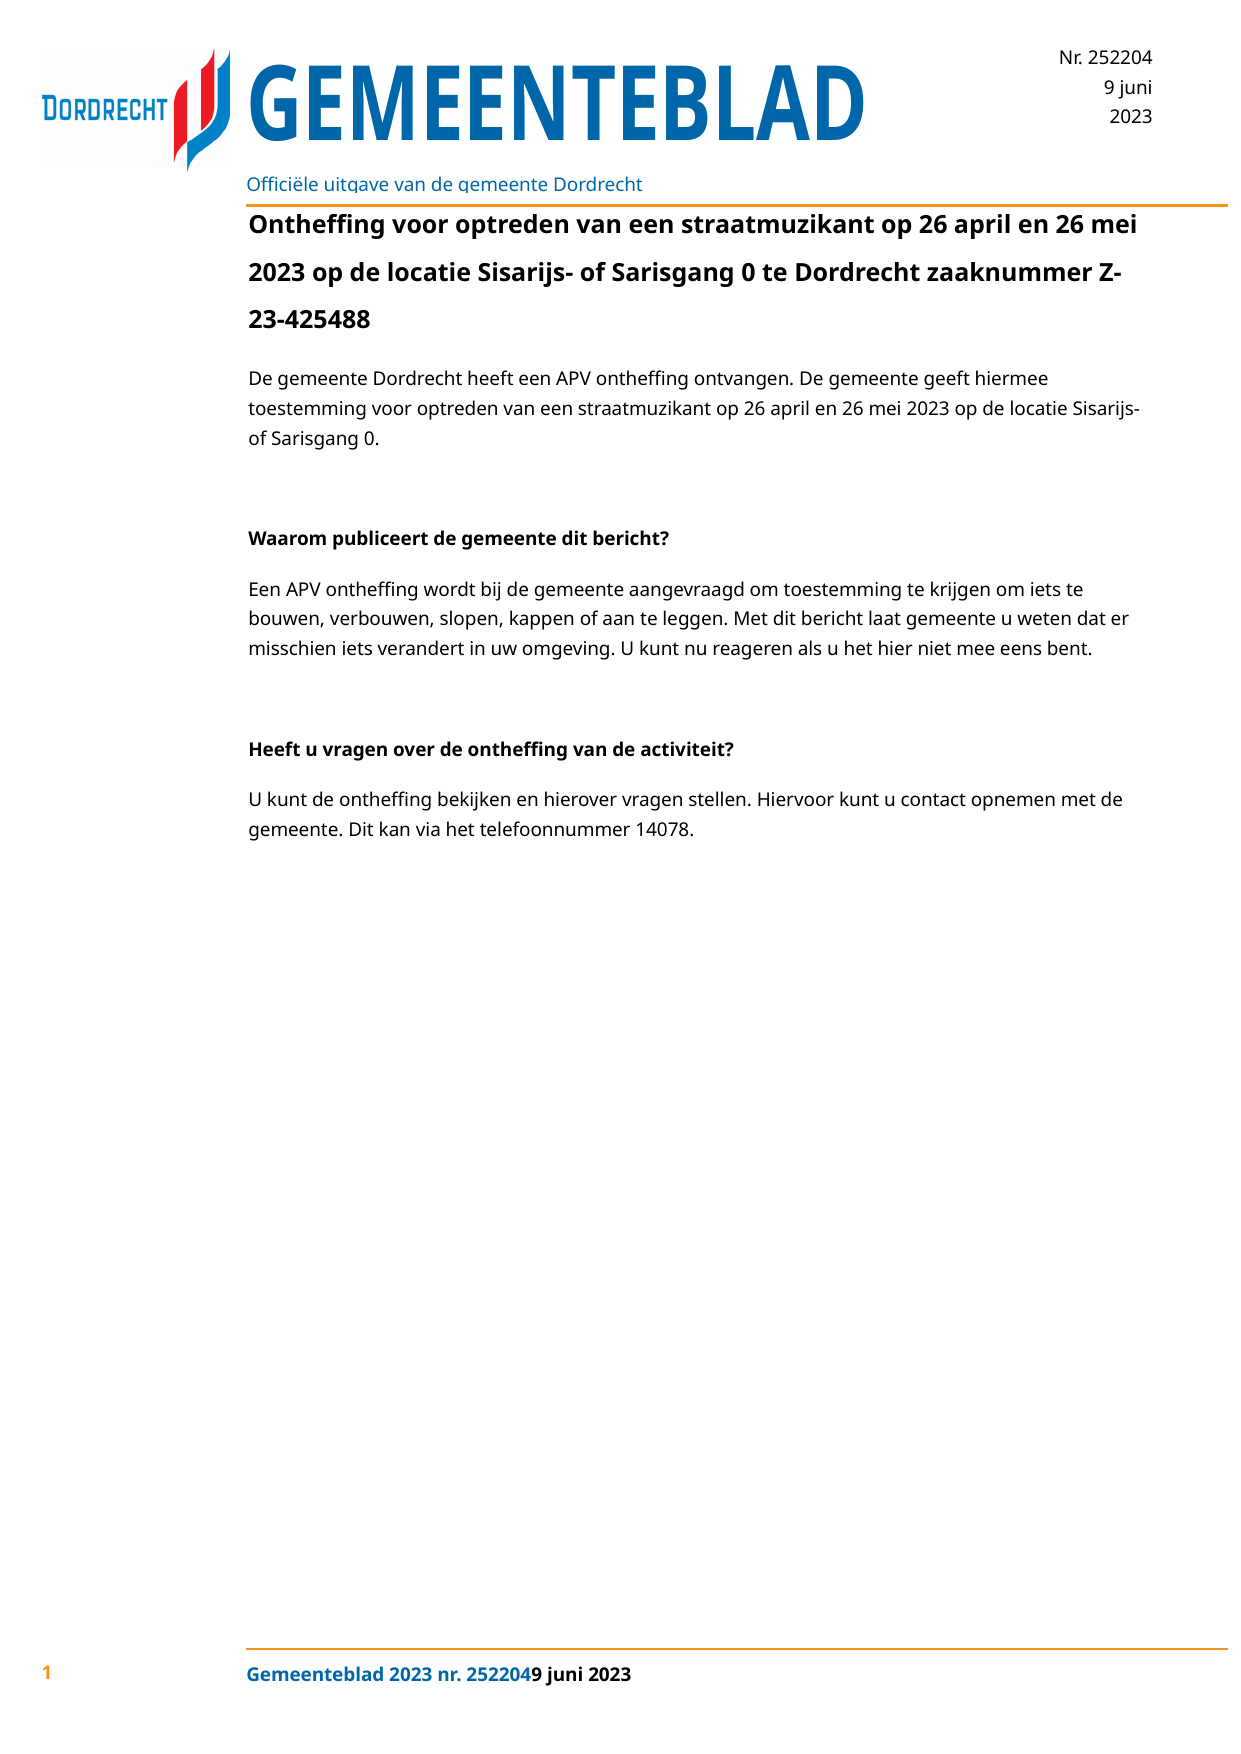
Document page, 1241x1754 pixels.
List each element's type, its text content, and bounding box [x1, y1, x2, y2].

text Een APV ontheffing wordt bij de gemeente aangevraagd om toestemming te krijgen om iets te bouwen, verbouwen, slopen, kappen of aan te leggen. Met dit bericht laat gemeente u weten dat er misschien iets verandert in uw omgeving. U kunt nu reageren als u het hier niet mee eens bent. [248, 576, 1152, 661]
text De gemeente Dordrecht heeft een APV ontheffing ontvangen. De gemeente geeft hiermee toestemming voor optreden van een straatmuzikant op 26 april en 26 mei 2023 op de locatie Sisarijs- of Sarisgang 0. [248, 366, 1152, 450]
text Heeft u vragen over de ontheffing van de activiteit? [248, 736, 1152, 762]
picture [41, 47, 231, 172]
text Ontheffing voor optreden van een straatmuzikant op 26 april en 26 mei 2023 op de locatie Sisarijs- of Sarisgang 0 te Dordrecht zaaknummer Z-23-425488 [248, 207, 1152, 336]
text U kunt de ontheffing bekijken en hierover vragen stellen. Hiervoor kunt u contact opnemen met de gemeente. Dit kan via het telefoonnummer 14078. [248, 786, 1152, 842]
text Waarom publiceert de gemeente dit bericht? [248, 526, 1152, 551]
